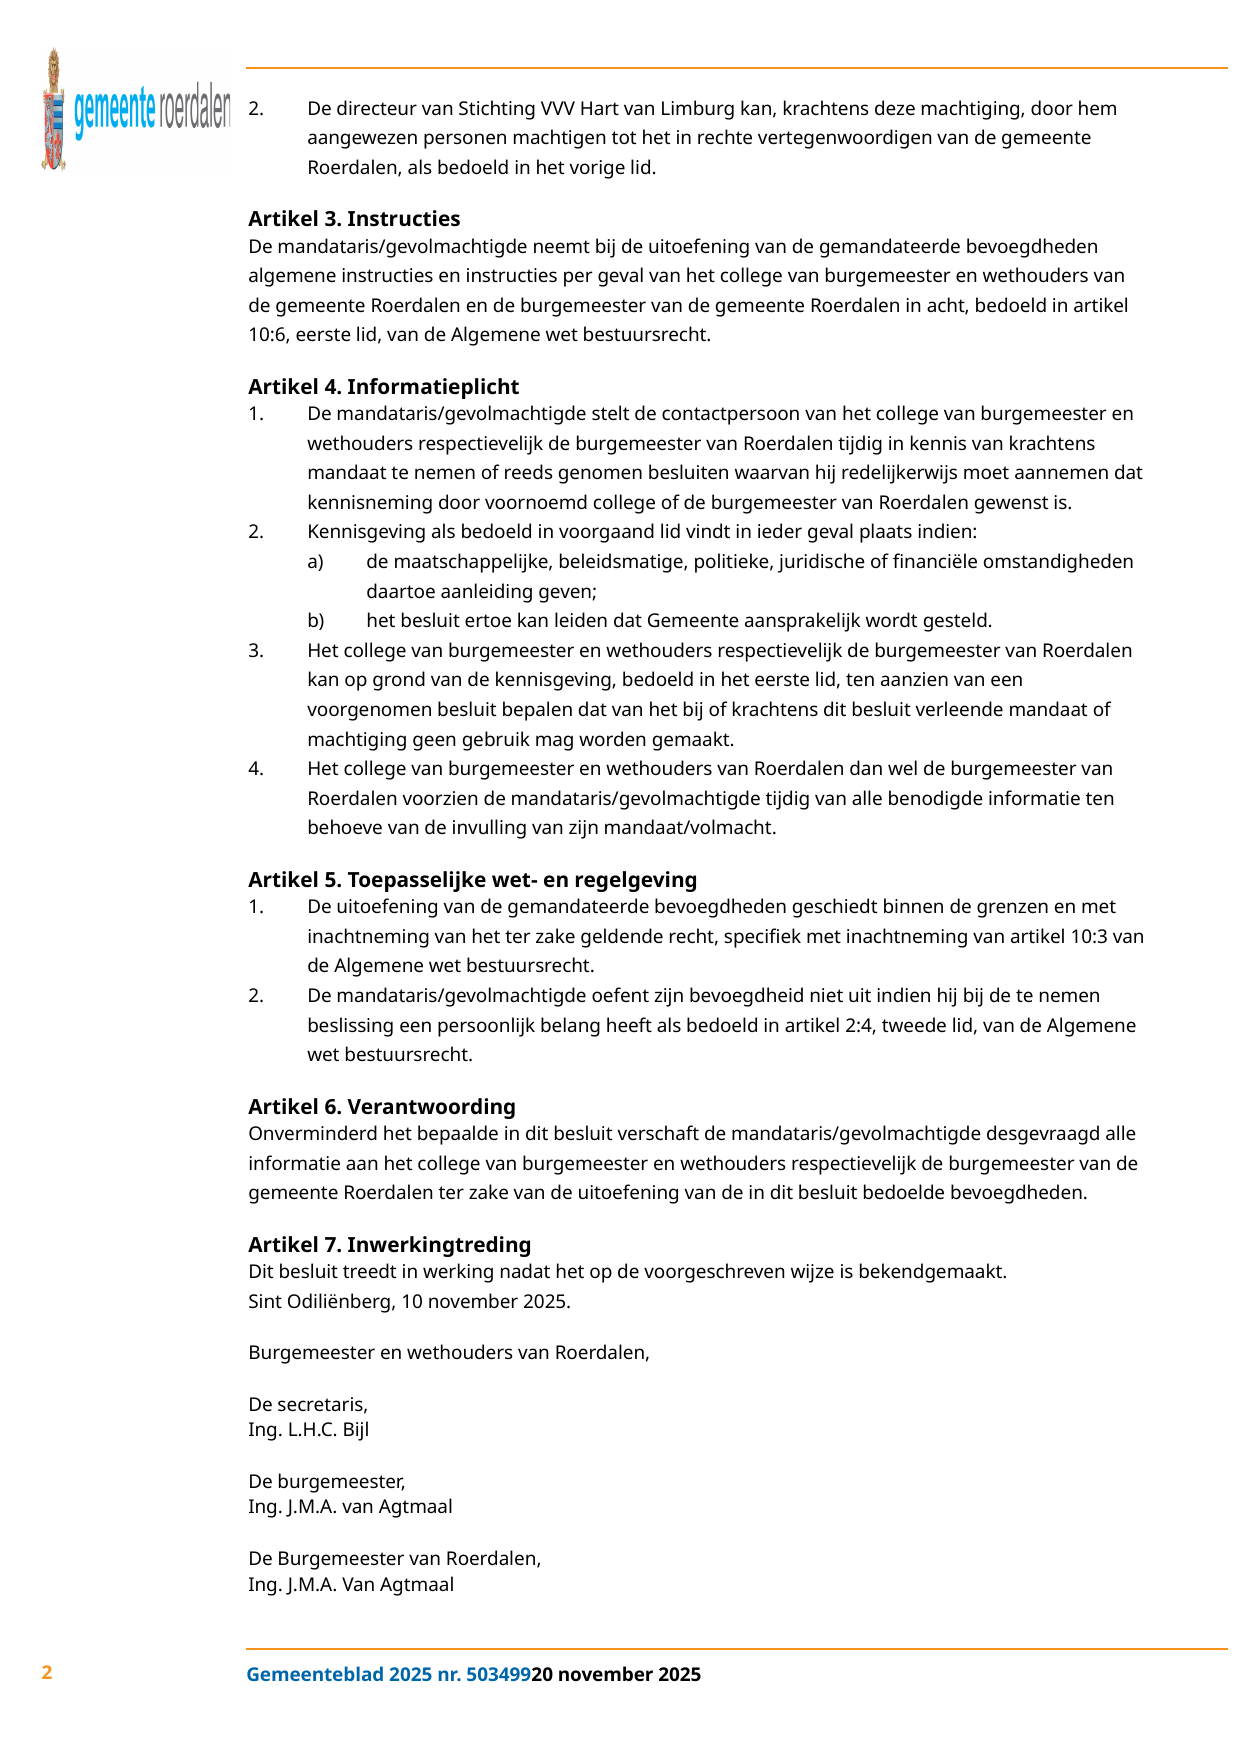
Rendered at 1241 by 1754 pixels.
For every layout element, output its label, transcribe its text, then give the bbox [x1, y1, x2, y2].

list Het college van burgemeester en wethouders van Roerdalen dan wel de burgemeester van Roerdalen voorzien de mandataris/gevolmachtigde tijdig van alle benodigde informatie ten behoeve van de invulling van zijn mandaat/volmacht. [248, 755, 1152, 840]
text De Burgemeester van Roerdalen, [248, 1545, 1152, 1571]
text Ing. J.M.A. van Agtmaal [248, 1494, 1152, 1519]
picture [41, 47, 231, 172]
text Artikel 4. Informatieplicht [248, 372, 1152, 400]
list het besluit ertoe kan leiden dat Gemeente aansprakelijk wordt gesteld. [307, 607, 1152, 633]
text Artikel 3. Instructies [248, 204, 1152, 233]
text De mandataris/gevolmachtigde neemt bij de uitoefening van de gemandateerde bevoegdheden algemene instructies en instructies per geval van het college van burgemeester en wethouders van de gemeente Roerdalen en de burgemeester van de gemeente Roerdalen in acht, bedoeld in artikel 10:6, eerste lid, van de Algemene wet bestuursrecht. [248, 233, 1152, 347]
text Ing. L.H.C. Bijl [248, 1416, 1152, 1442]
text Ing. J.M.A. Van Agtmaal [248, 1571, 1152, 1597]
text Artikel 6. Verantwoording [248, 1092, 1152, 1120]
list De uitoefening van de gemandateerde bevoegdheden geschiedt binnen de grenzen en met inachtneming van het ter zake geldende recht, specifiek met inachtneming van artikel 10:3 van de Algemene wet bestuursrecht. [248, 893, 1152, 978]
list De mandataris/gevolmachtigde oefent zijn bevoegdheid niet uit indien hij bij de te nemen beslissing een persoonlijk belang heeft als bedoeld in artikel 2:4, tweede lid, van de Algemene wet bestuursrecht. [248, 982, 1152, 1067]
list Kennisgeving als bedoeld in voorgaand lid vindt in ieder geval plaats indien: [248, 519, 1152, 544]
text Artikel 7. Inwerkingtreding [248, 1230, 1152, 1258]
text De burgemeester, [248, 1468, 1152, 1494]
list de maatschappelijke, beleidsmatige, politieke, juridische of financiële omstandigheden daartoe aanleiding geven; [307, 548, 1152, 604]
text Sint Odiliënberg, 10 november 2025. [248, 1288, 1152, 1313]
text Artikel 5. Toepasselijke wet- en regelgeving [248, 865, 1152, 893]
text De secretaris, [248, 1391, 1152, 1416]
text Onverminderd het bepaalde in dit besluit verschaft de mandataris/gevolmachtigde desgevraagd alle informatie aan het college van burgemeester en wethouders respectievelijk de burgemeester van de gemeente Roerdalen ter zake van de uitoefening van de in dit besluit bedoelde bevoegdheden. [248, 1120, 1152, 1205]
text Dit besluit treedt in werking nadat het op de voorgeschreven wijze is bekendgemaakt. [248, 1258, 1152, 1284]
list De mandataris/gevolmachtigde stelt de contactpersoon van het college van burgemeester en wethouders respectievelijk de burgemeester van Roerdalen tijdig in kennis van krachtens mandaat te nemen of reeds genomen besluiten waarvan hij redelijkerwijs moet aannemen dat kennisneming door voornoemd college of de burgemeester van Roerdalen gewenst is. [248, 400, 1152, 515]
list Het college van burgemeester en wethouders respectievelijk de burgemeester van Roerdalen kan op grond van de kennisgeving, bedoeld in het eerste lid, ten aanzien van een voorgenomen besluit bepalen dat van het bij of krachtens dit besluit verleende mandaat of machtiging geen gebruik mag worden gemaakt. [248, 637, 1152, 752]
list De directeur van Stichting VVV Hart van Limburg kan, krachtens deze machtiging, door hem aangewezen personen machtigen tot het in rechte vertegenwoordigen van de gemeente Roerdalen, als bedoeld in het vorige lid. [248, 95, 1152, 180]
text Burgemeester en wethouders van Roerdalen, [248, 1339, 1152, 1365]
